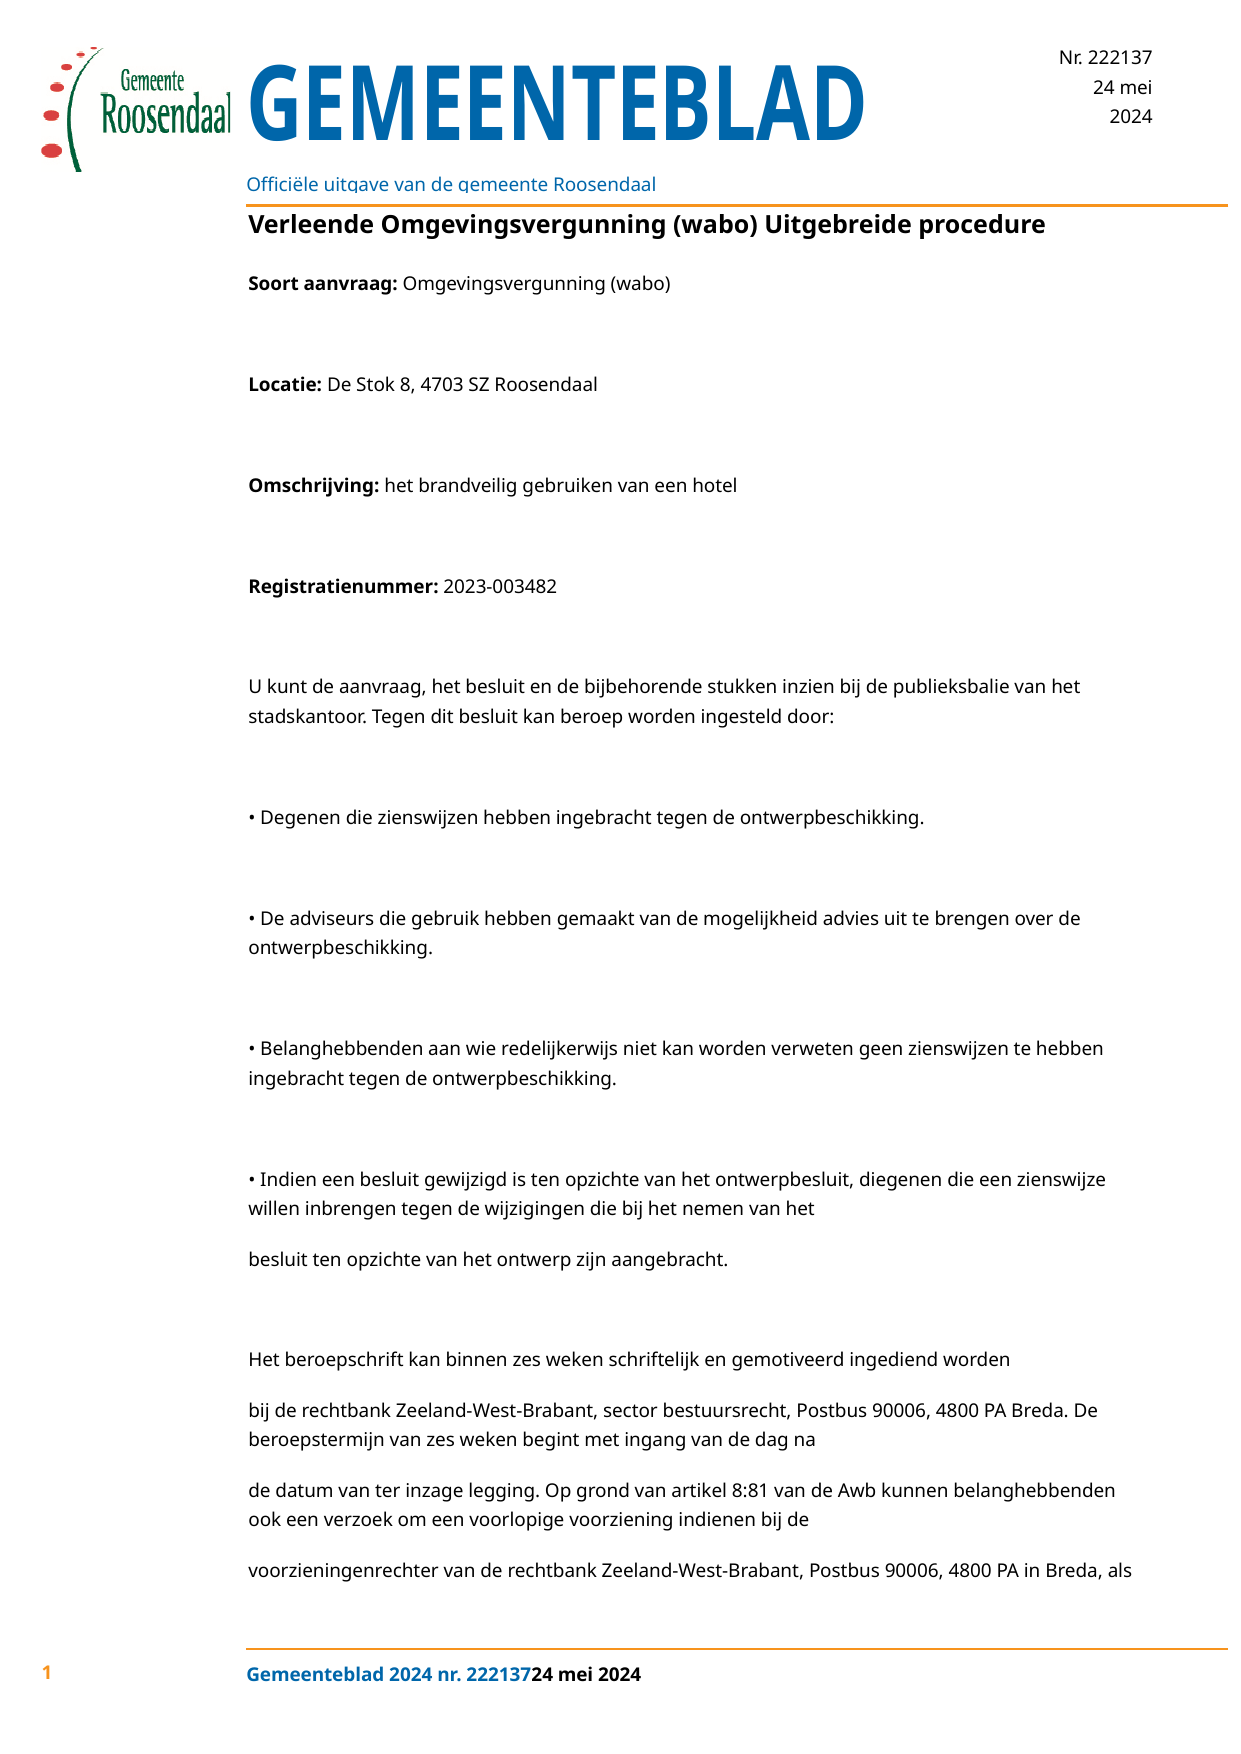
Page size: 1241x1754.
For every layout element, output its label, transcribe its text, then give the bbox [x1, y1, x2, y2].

text de datum van ter inzage legging. Op grond van artikel 8:81 van de Awb kunnen belanghebbenden ook een verzoek om een voorlopige voorziening indienen bij de [248, 1477, 1152, 1532]
text Soort aanvraag: Omgevingsvergunning (wabo) [248, 270, 1152, 296]
text besluit ten opzichte van het ontwerp zijn aangebracht. [248, 1246, 1152, 1271]
text • De adviseurs die gebruik hebben gemaakt van de mogelijkheid advies uit te brengen over de ontwerpbeschikking. [248, 905, 1152, 960]
text Locatie: De Stok 8, 4703 SZ Roosendaal [248, 371, 1152, 397]
text U kunt de aanvraag, het besluit en de bijbehorende stukken inzien bij de publieksbalie van het stadskantoor. Tegen dit besluit kan beroep worden ingesteld door: [248, 674, 1152, 729]
text Het beroepschrift kan binnen zes weken schriftelijk en gemotiveerd ingediend worden [248, 1347, 1152, 1372]
text Omschrijving: het brandveilig gebruiken van een hotel [248, 472, 1152, 498]
text bij de rechtbank Zeeland-West-Brabant, sector bestuursrecht, Postbus 90006, 4800 PA Breda. De beroepstermijn van zes weken begint met ingang van de dag na [248, 1397, 1152, 1452]
text voorzieningenrechter van de rechtbank Zeeland-West-Brabant, Postbus 90006, 4800 PA in Breda, als [248, 1557, 1152, 1583]
text Registratienummer: 2023-003482 [248, 573, 1152, 598]
picture [41, 47, 231, 172]
text • Belanghebbenden aan wie redelijkerwijs niet kan worden verweten geen zienswijzen te hebben ingebracht tegen de ontwerpbeschikking. [248, 1035, 1152, 1091]
text • Indien een besluit gewijzigd is ten opzichte van het ontwerpbesluit, diegenen die een zienswijze willen inbrengen tegen de wijzigingen die bij het nemen van het [248, 1166, 1152, 1221]
text Verleende Omgevingsvergunning (wabo) Uitgebreide procedure [248, 207, 1152, 241]
text • Degenen die zienswijzen hebben ingebracht tegen de ontwerpbeschikking. [248, 804, 1152, 830]
